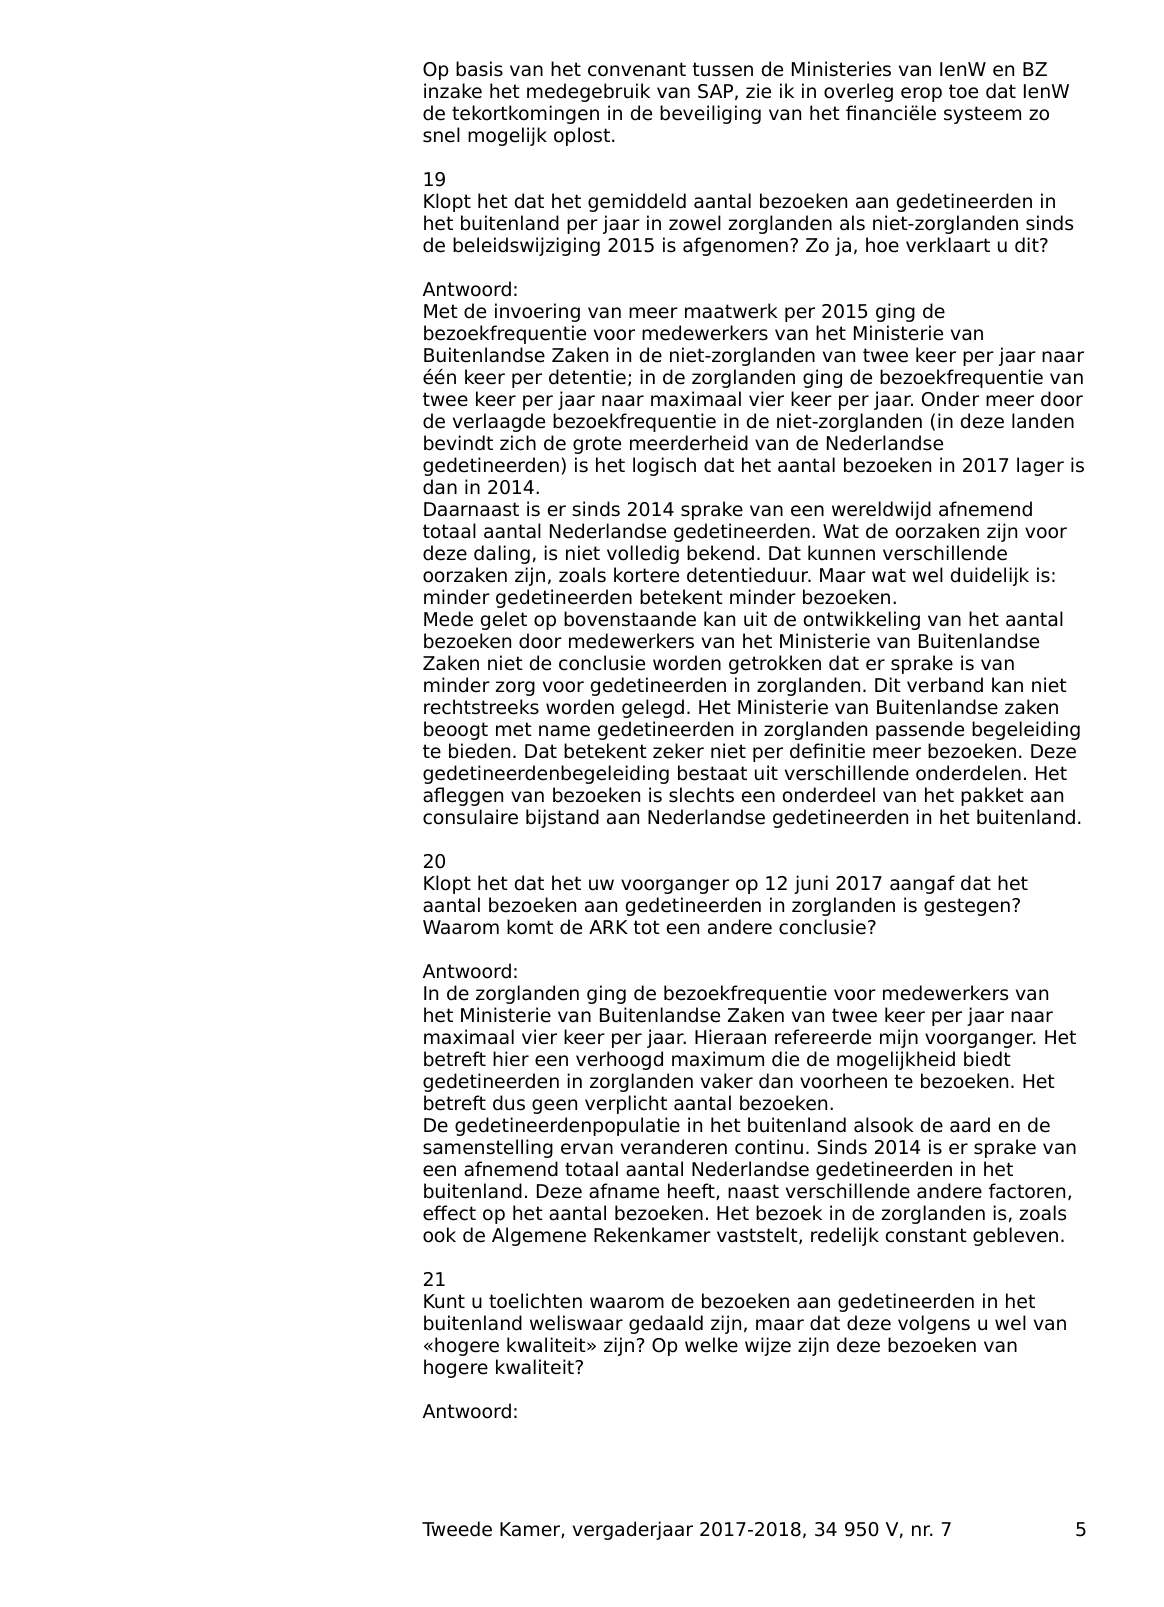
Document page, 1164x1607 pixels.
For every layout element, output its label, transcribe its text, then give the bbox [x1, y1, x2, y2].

text 20 [422, 851, 1087, 873]
text Mede gelet op bovenstaande kan uit de ontwikkeling van het aantal bezoeken door medewerkers van het Ministerie van Buitenlandse Zaken niet de conclusie worden getrokken dat er sprake is van minder zorg voor gedetineerden in zorglanden. Dit verband kan niet rechtstreeks worden gelegd. Het Ministerie van Buitenlandse zaken beoogt met name gedetineerden in zorglanden passende begeleiding te bieden. Dat betekent zeker niet per definitie meer bezoeken. Deze gedetineerdenbegeleiding bestaat uit verschillende onderdelen. Het afleggen van bezoeken is slechts een onderdeel van het pakket aan consulaire bijstand aan Nederlandse gedetineerden in het buitenland. [422, 609, 1087, 829]
text Antwoord: [422, 961, 1087, 983]
text Klopt het dat het gemiddeld aantal bezoeken aan gedetineerden in het buitenland per jaar in zowel zorglanden als niet-zorglanden sinds de beleidswijziging 2015 is afgenomen? Zo ja, hoe verklaart u dit? [422, 191, 1087, 257]
text Klopt het dat het uw voorganger op 12 juni 2017 aangaf dat het aantal bezoeken aan gedetineerden in zorglanden is gestegen? Waarom komt de ARK tot een andere conclusie? [422, 873, 1087, 939]
text 19 [422, 169, 1087, 191]
text De gedetineerdenpopulatie in het buitenland alsook de aard en de samenstelling ervan veranderen continu. Sinds 2014 is er sprake van een afnemend totaal aantal Nederlandse gedetineerden in het buitenland. Deze afname heeft, naast verschillende andere factoren, effect op het aantal bezoeken. Het bezoek in de zorglanden is, zoals ook de Algemene Rekenkamer vaststelt, redelijk constant gebleven. [422, 1115, 1087, 1247]
text 21 [422, 1269, 1087, 1291]
text Kunt u toelichten waarom de bezoeken aan gedetineerden in het buitenland weliswaar gedaald zijn, maar dat deze volgens u wel van «hogere kwaliteit» zijn? Op welke wijze zijn deze bezoeken van hogere kwaliteit? [422, 1291, 1087, 1379]
text Antwoord: [422, 1401, 1087, 1423]
text Daarnaast is er sinds 2014 sprake van een wereldwijd afnemend totaal aantal Nederlandse gedetineerden. Wat de oorzaken zijn voor deze daling, is niet volledig bekend. Dat kunnen verschillende oorzaken zijn, zoals kortere detentieduur. Maar wat wel duidelijk is: minder gedetineerden betekent minder bezoeken. [422, 499, 1087, 609]
text Op basis van het convenant tussen de Ministeries van IenW en BZ inzake het medegebruik van SAP, zie ik in overleg erop toe dat IenW de tekortkomingen in de beveiliging van het financiële systeem zo snel mogelijk oplost. [422, 59, 1087, 147]
text In de zorglanden ging de bezoekfrequentie voor medewerkers van het Ministerie van Buitenlandse Zaken van twee keer per jaar naar maximaal vier keer per jaar. Hieraan refereerde mijn voorganger. Het betreft hier een verhoogd maximum die de mogelijkheid biedt gedetineerden in zorglanden vaker dan voorheen te bezoeken. Het betreft dus geen verplicht aantal bezoeken. [422, 983, 1087, 1115]
text Antwoord: [422, 279, 1087, 301]
text Met de invoering van meer maatwerk per 2015 ging de bezoekfrequentie voor medewerkers van het Ministerie van Buitenlandse Zaken in de niet-zorglanden van twee keer per jaar naar één keer per detentie; in de zorglanden ging de bezoekfrequentie van twee keer per jaar naar maximaal vier keer per jaar. Onder meer door de verlaagde bezoekfrequentie in de niet-zorglanden (in deze landen bevindt zich de grote meerderheid van de Nederlandse gedetineerden) is het logisch dat het aantal bezoeken in 2017 lager is dan in 2014. [422, 301, 1087, 499]
